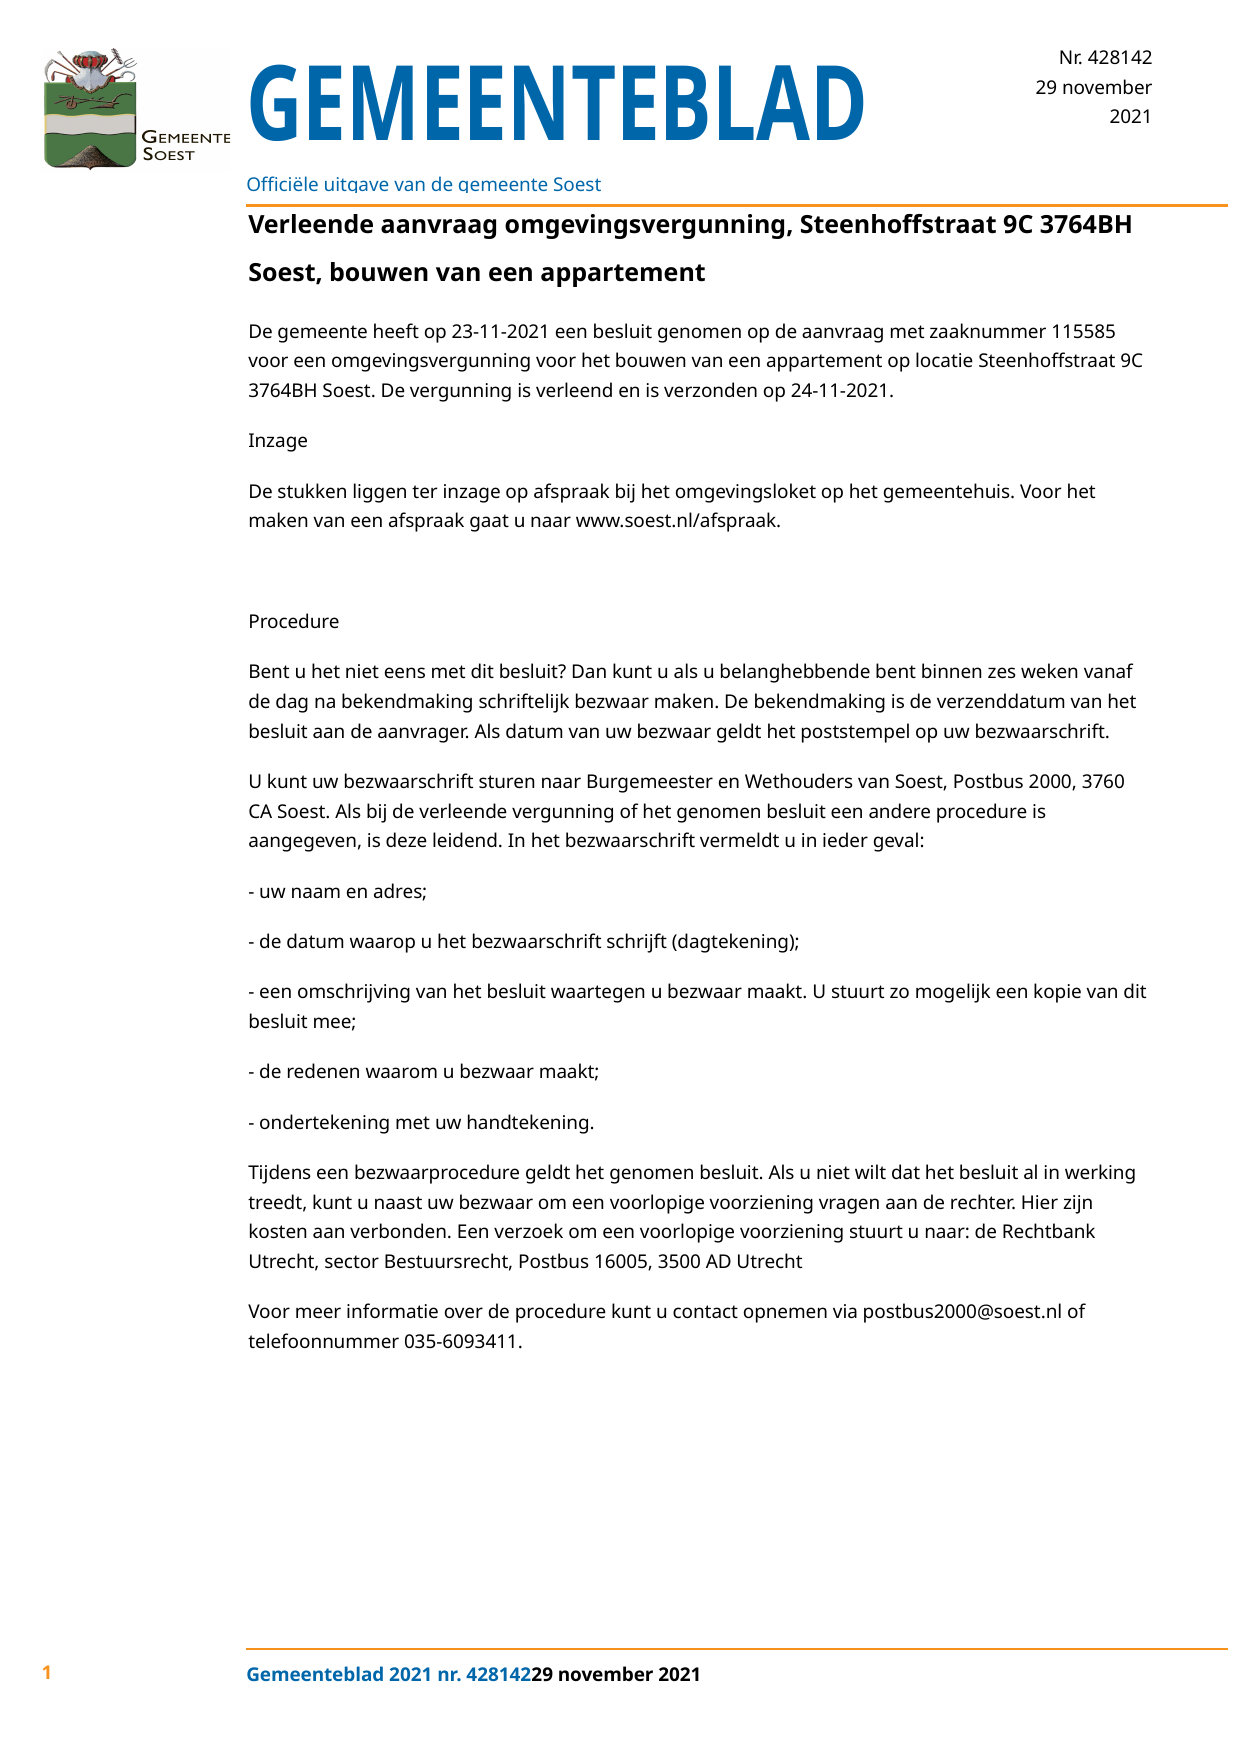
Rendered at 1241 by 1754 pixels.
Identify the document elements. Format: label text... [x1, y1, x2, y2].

text - een omschrijving van het besluit waartegen u bezwaar maakt. U stuurt zo mogelijk een kopie van dit besluit mee; [248, 979, 1152, 1034]
text - de datum waarop u het bezwaarschrift schrijft (dagtekening); [248, 928, 1152, 954]
text Verleende aanvraag omgevingsvergunning, Steenhoffstraat 9C 3764BH Soest, bouwen van een appartement [248, 207, 1152, 288]
text De gemeente heeft op 23-11-2021 een besluit genomen op de aanvraag met zaaknummer 115585 voor een omgevingsvergunning voor het bouwen van een appartement op locatie Steenhoffstraat 9C 3764BH Soest. De vergunning is verleend en is verzonden op 24-11-2021. [248, 318, 1152, 403]
text Procedure [248, 608, 1152, 634]
text De stukken liggen ter inzage op afspraak bij het omgevingsloket op het gemeentehuis. Voor het maken van een afspraak gaat u naar www.soest.nl/afspraak. [248, 478, 1152, 533]
text Bent u het niet eens met dit besluit? Dan kunt u als u belanghebbende bent binnen zes weken vanaf de dag na bekendmaking schriftelijk bezwaar maken. De bekendmaking is de verzenddatum van het besluit aan de aanvrager. Als datum van uw bezwaar geldt het poststempel op uw bezwaarschrift. [248, 659, 1152, 744]
text U kunt uw bezwaarschrift sturen naar Burgemeester en Wethouders van Soest, Postbus 2000, 3760 CA Soest. Als bij de verleende vergunning of het genomen besluit een andere procedure is aangegeven, is deze leidend. In het bezwaarschrift vermeldt u in ieder geval: [248, 768, 1152, 853]
text - de redenen waarom u bezwaar maakt; [248, 1059, 1152, 1084]
text - ondertekening met uw handtekening. [248, 1109, 1152, 1135]
text - uw naam en adres; [248, 878, 1152, 904]
text Tijdens een bezwaarprocedure geldt het genomen besluit. Als u niet wilt dat het besluit al in werking treedt, kunt u naast uw bezwaar om een voorlopige voorziening vragen aan de rechter. Hier zijn kosten aan verbonden. Een verzoek om een voorlopige voorziening stuurt u naar: de Rechtbank Utrecht, sector Bestuursrecht, Postbus 16005, 3500 AD Utrecht [248, 1159, 1152, 1274]
picture [41, 47, 231, 172]
text Inzage [248, 427, 1152, 453]
text Voor meer informatie over de procedure kunt u contact opnemen via postbus2000@soest.nl of telefoonnummer 035-6093411. [248, 1299, 1152, 1354]
